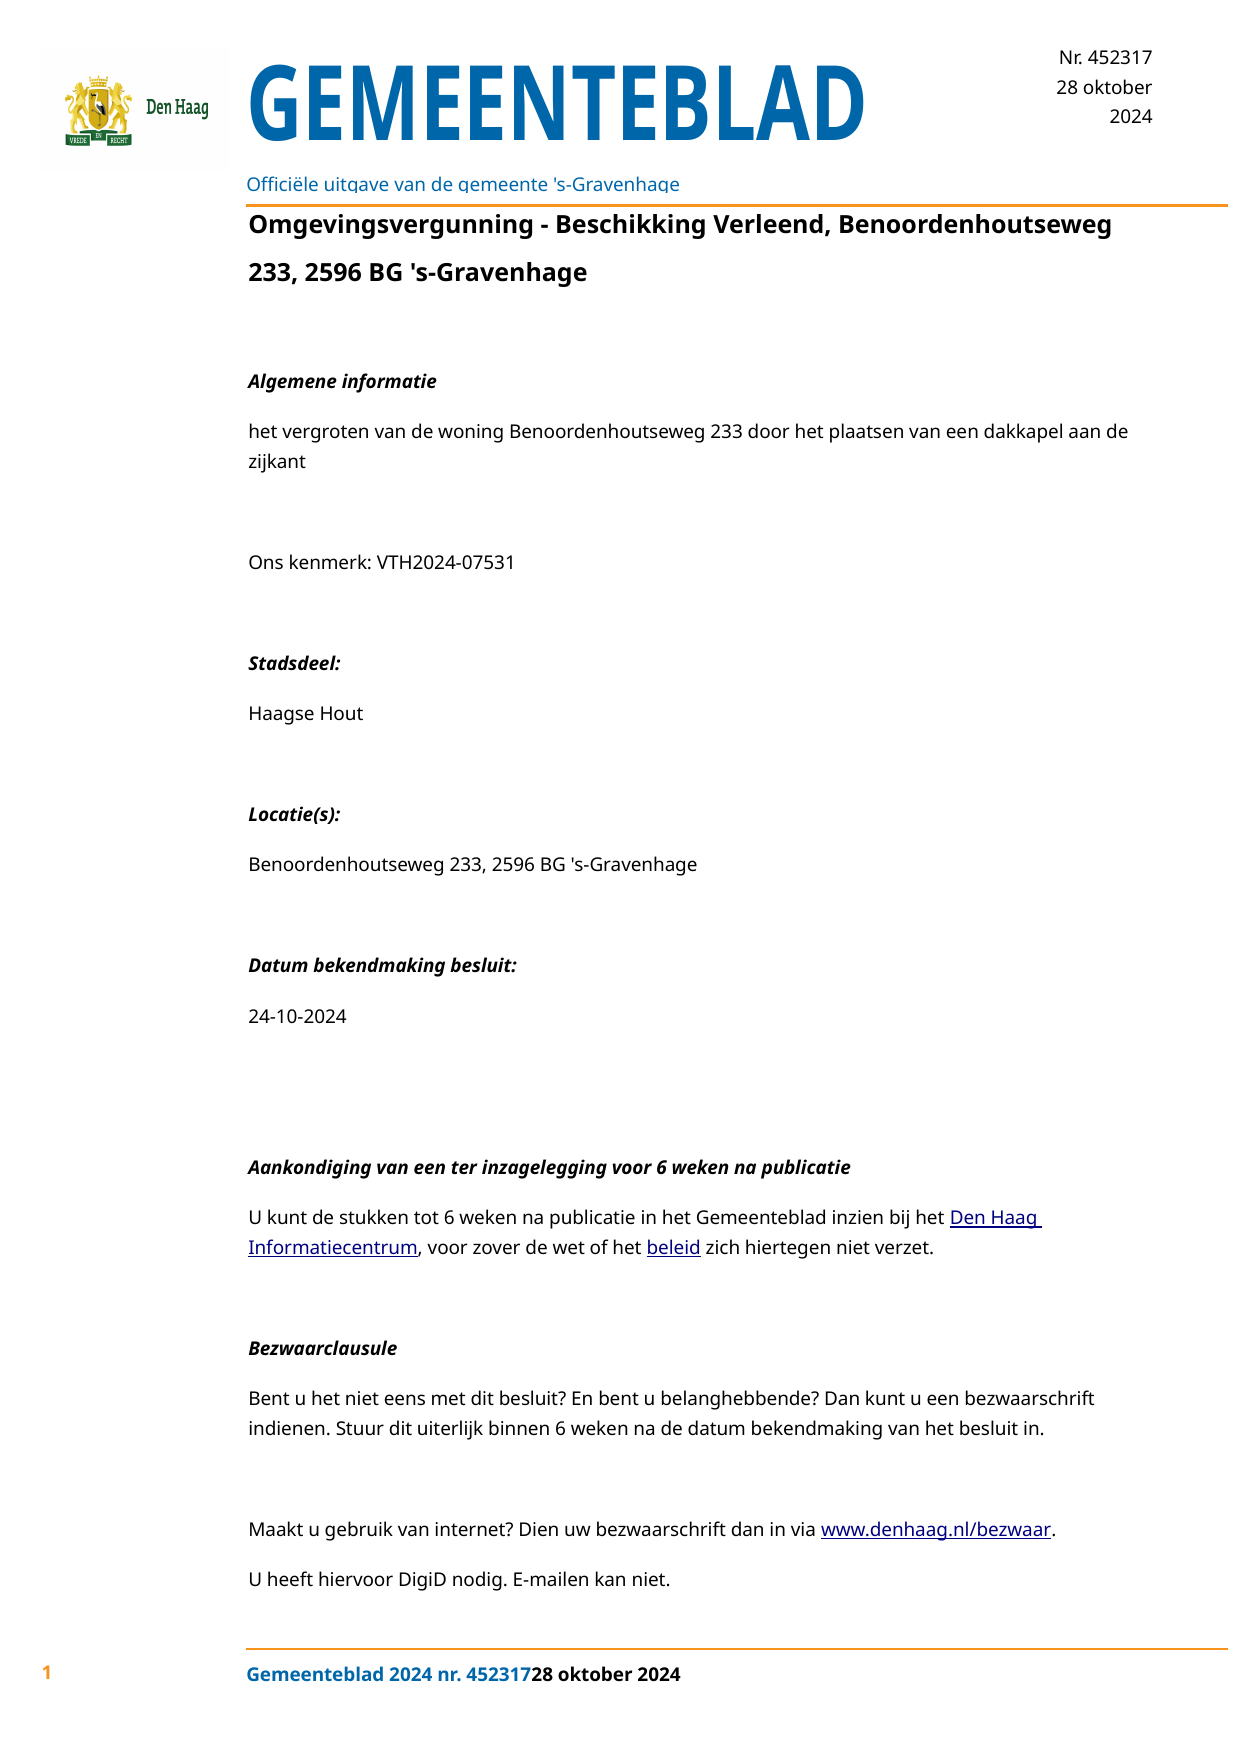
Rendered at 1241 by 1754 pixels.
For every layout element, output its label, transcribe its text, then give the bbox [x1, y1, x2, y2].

text Datum bekendmaking besluit: [248, 952, 1152, 978]
text Benoordenhoutseweg 233, 2596 BG 's-Gravenhage [248, 852, 1152, 877]
text Locatie(s): [248, 801, 1152, 827]
text Stadsdeel: [248, 650, 1152, 676]
text Maakt u gebruik van internet? Dien uw bezwaarschrift dan in via www.denhaag.nl/bezwaar. [248, 1516, 1152, 1542]
text Omgevingsvergunning - Beschikking Verleend, Benoordenhoutseweg 233, 2596 BG 's-Gravenhage [248, 207, 1152, 288]
text Aankondiging van een ter inzagelegging voor 6 weken na publicatie [248, 1154, 1152, 1180]
text 24-10-2024 [248, 1003, 1152, 1029]
text Haagse Hout [248, 700, 1152, 726]
text U kunt de stukken tot 6 weken na publicatie in het Gemeenteblad inzien bij het Den Haag Informatiecentrum, voor zover de wet of het beleid zich hiertegen niet verzet. [248, 1204, 1152, 1260]
text Ons kenmerk: VTH2024-07531 [248, 549, 1152, 575]
picture [41, 47, 231, 172]
text Bent u het niet eens met dit besluit? En bent u belanghebbende? Dan kunt u een bezwaarschrift indienen. Stuur dit uiterlijk binnen 6 weken na de datum bekendmaking van het besluit in. [248, 1385, 1152, 1441]
text Algemene informatie [248, 368, 1152, 394]
text U heeft hiervoor DigiD nodig. E-mailen kan niet. [248, 1566, 1152, 1592]
text Bezwaarclausule [248, 1335, 1152, 1361]
text het vergroten van de woning Benoordenhoutseweg 233 door het plaatsen van een dakkapel aan de zijkant [248, 419, 1152, 474]
